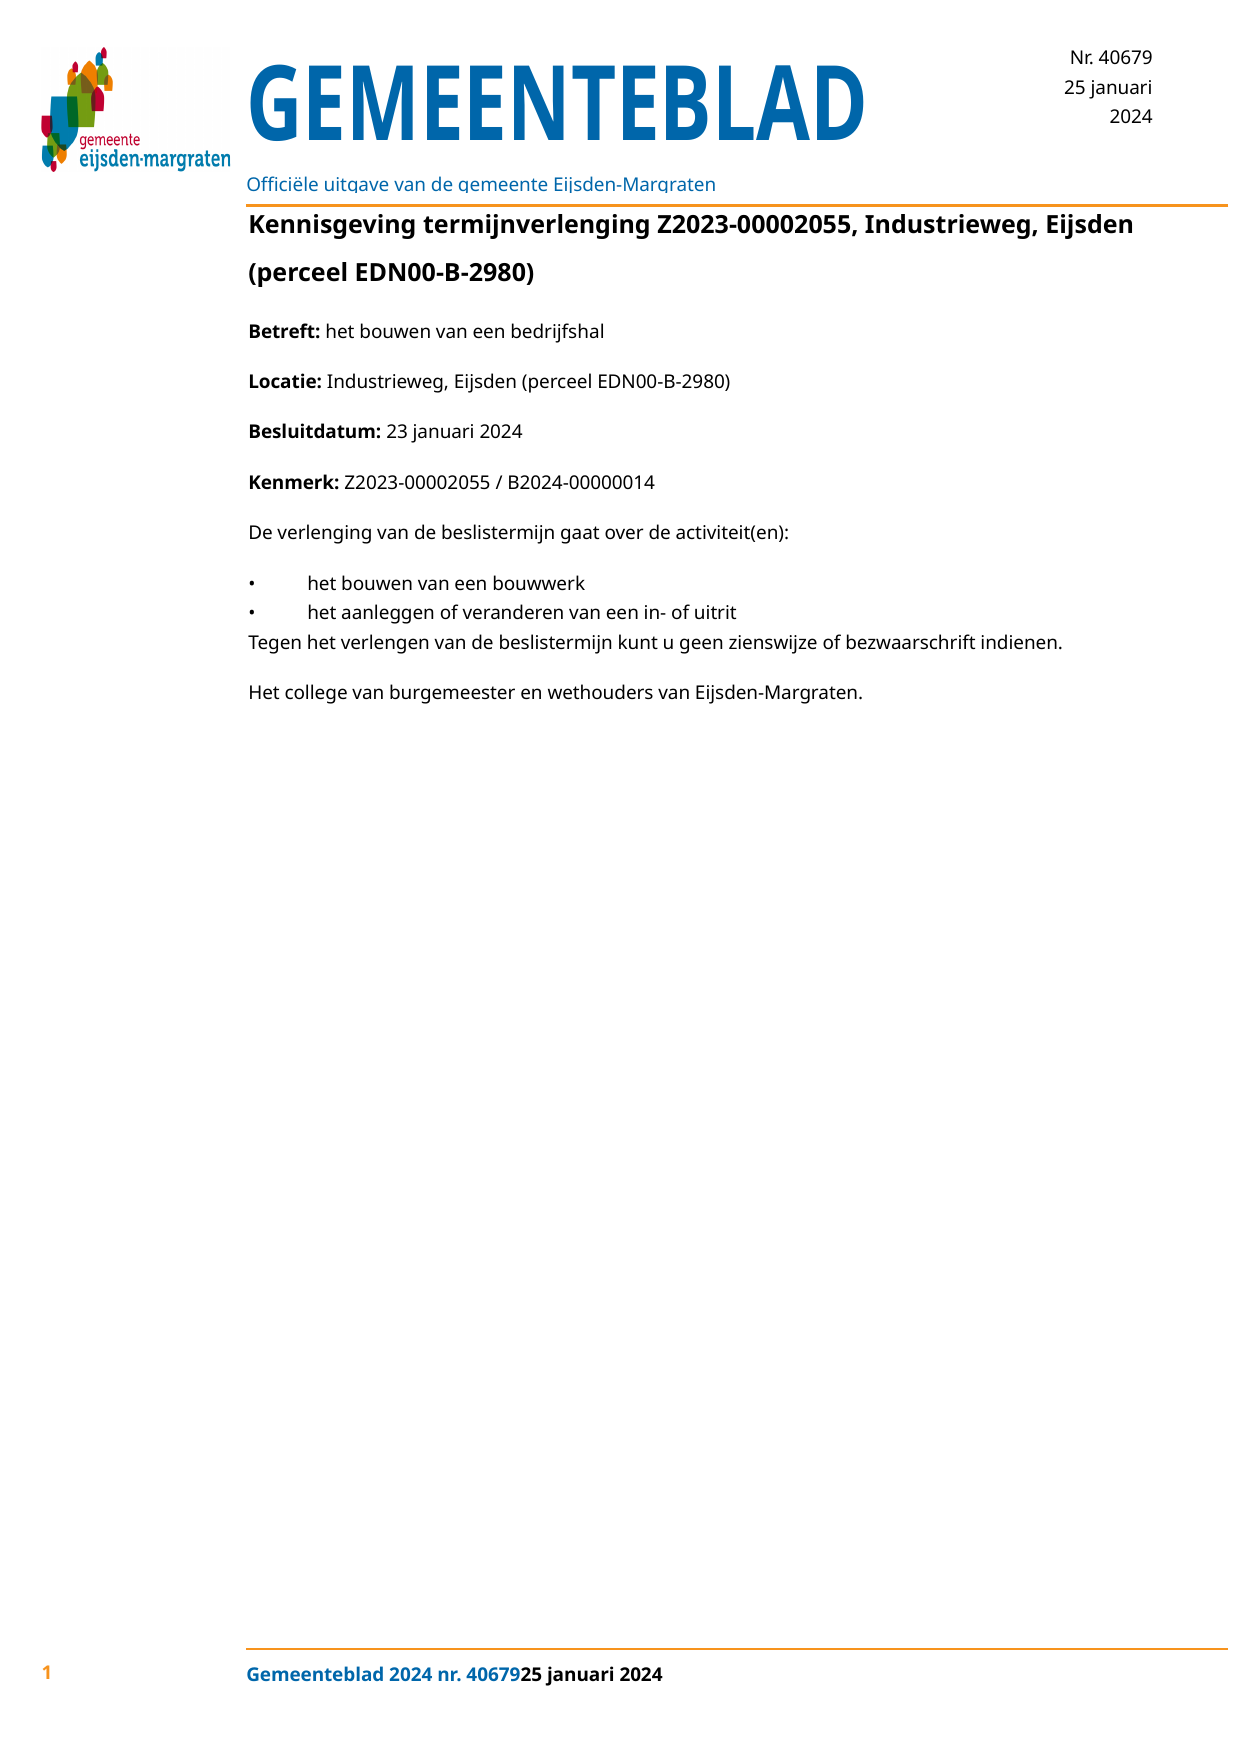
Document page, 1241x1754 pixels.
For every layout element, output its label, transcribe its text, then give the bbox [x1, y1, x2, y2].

text Locatie: Industrieweg, Eijsden (perceel EDN00-B-2980) [248, 368, 1152, 394]
text De verlenging van de beslistermijn gaat over de activiteit(en): [248, 519, 1152, 545]
list het bouwen van een bouwwerk [248, 570, 1152, 596]
text Tegen het verlengen van de beslistermijn kunt u geen zienswijze of bezwaarschrift indienen. [248, 629, 1152, 655]
text Kenmerk: Z2023-00002055 / B2024-00000014 [248, 469, 1152, 495]
text Kennisgeving termijnverlenging Z2023-00002055, Industrieweg, Eijsden (perceel EDN00-B-2980) [248, 207, 1152, 288]
picture [41, 47, 231, 172]
text Besluitdatum: 23 januari 2024 [248, 419, 1152, 444]
text Het college van burgemeester en wethouders van Eijsden-Margraten. [248, 679, 1152, 705]
list het aanleggen of veranderen van een in- of uitrit [248, 599, 1152, 625]
text Betreft: het bouwen van een bedrijfsh­al [248, 318, 1152, 344]
